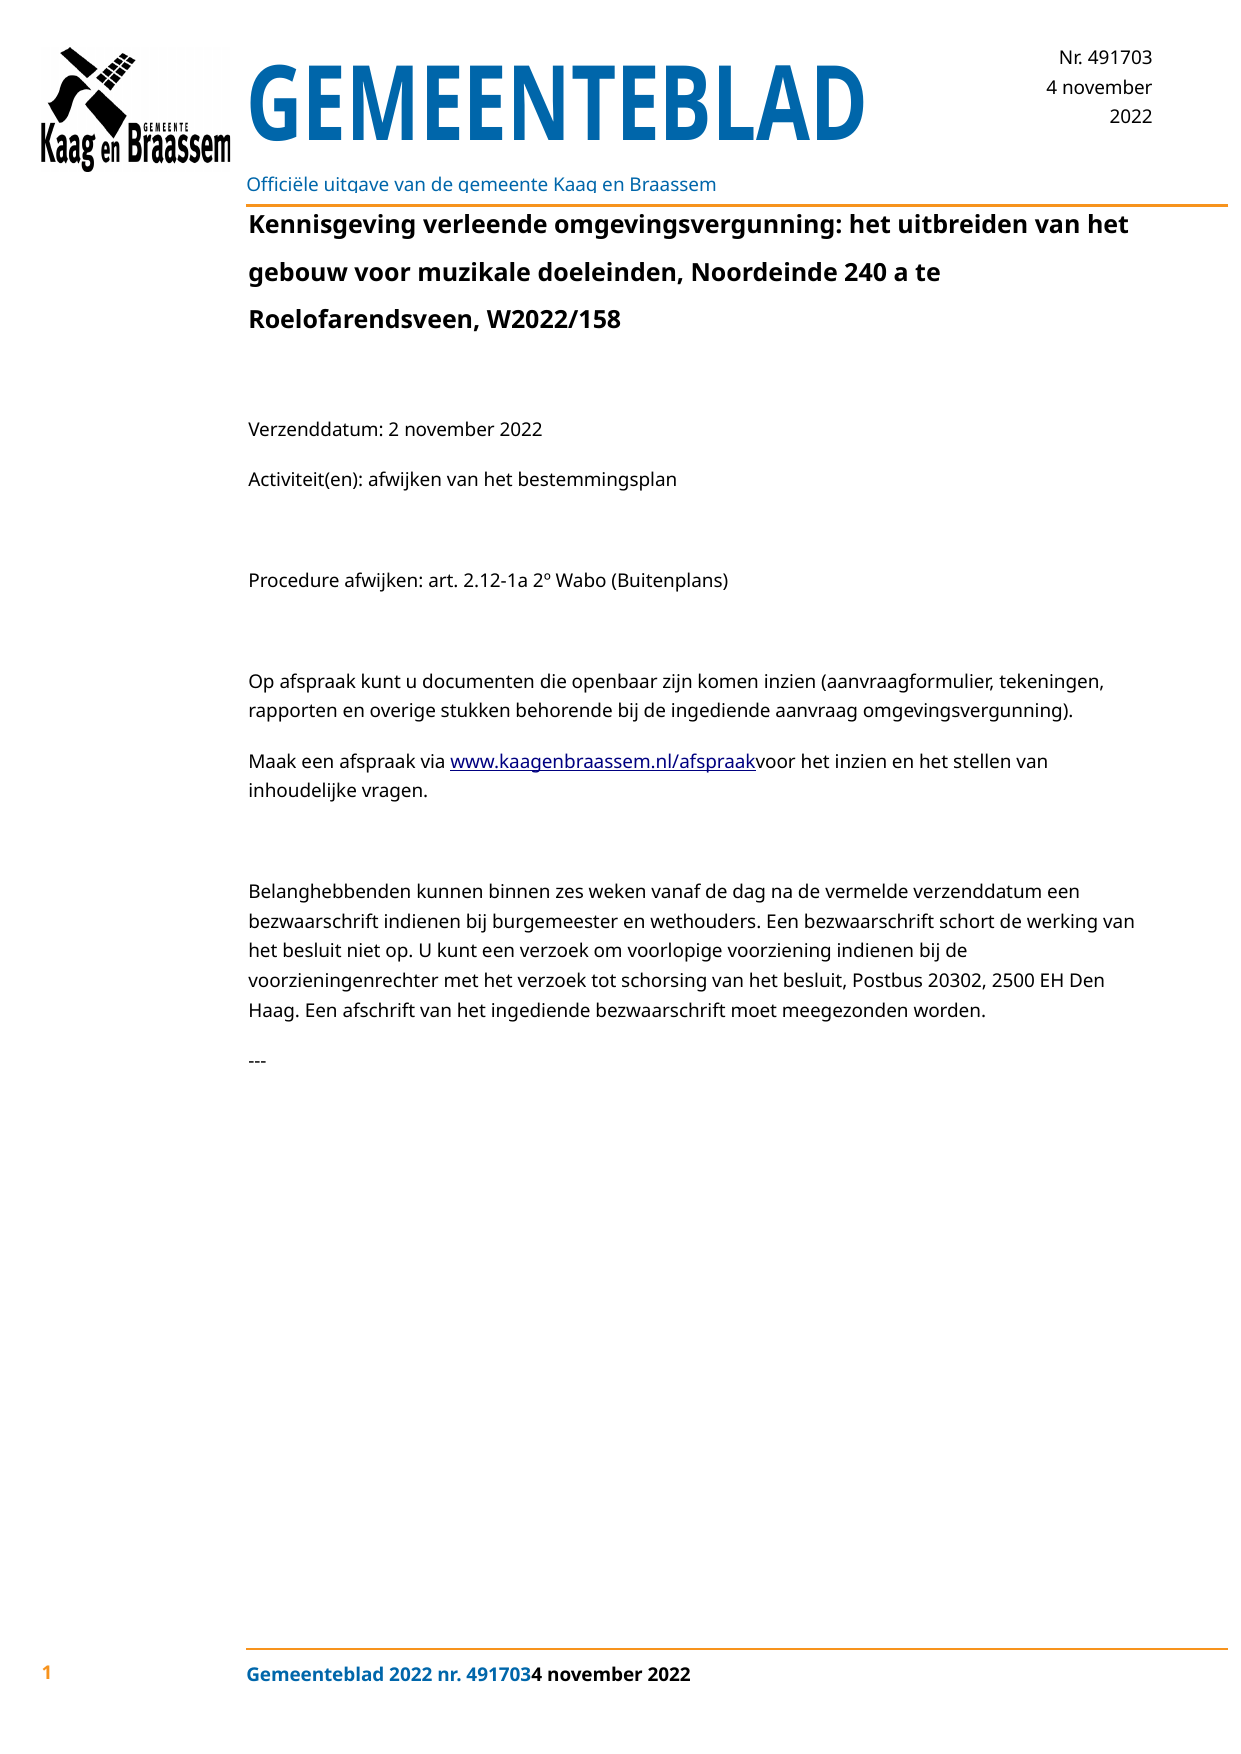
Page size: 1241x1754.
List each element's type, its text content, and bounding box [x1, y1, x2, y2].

text Kennisgeving verleende omgevingsvergunning: het uitbreiden van het gebouw voor muzikale doeleinden, Noordeinde 240 a te Roelofarendsveen, W2022/158 [248, 207, 1152, 336]
text Op afspraak kunt u documenten die openbaar zijn komen inzien (aanvraagformulier, tekeningen, rapporten en overige stukken behorende bij de ingediende aanvraag omgevingsvergunning). [248, 668, 1152, 723]
text Procedure afwijken: art. 2.12-1a 2º Wabo (Buitenplans) [248, 567, 1152, 593]
text Belanghebbenden kunnen binnen zes weken vanaf de dag na de vermelde verzenddatum een bezwaarschrift indienen bij burgemeester en wethouders. Een bezwaarschrift schort de werking van het besluit niet op. U kunt een verzoek om voorlopige voorziening indienen bij de voorzieningenrechter met het verzoek tot schorsing van het besluit, Postbus 20302, 2500 EH Den Haag. Een afschrift van het ingediende bezwaarschrift moet meegezonden worden. [248, 878, 1152, 1022]
text Activiteit(en): afwijken van het bestemmingsplan [248, 466, 1152, 492]
text Maak een afspraak via www.kaagenbraassem.nl/afspraakvoor het inzien en het stellen van inhoudelijke vragen. [248, 748, 1152, 803]
text --- [248, 1047, 1152, 1073]
picture [41, 47, 231, 172]
text Verzenddatum: 2 november 2022 [248, 416, 1152, 442]
